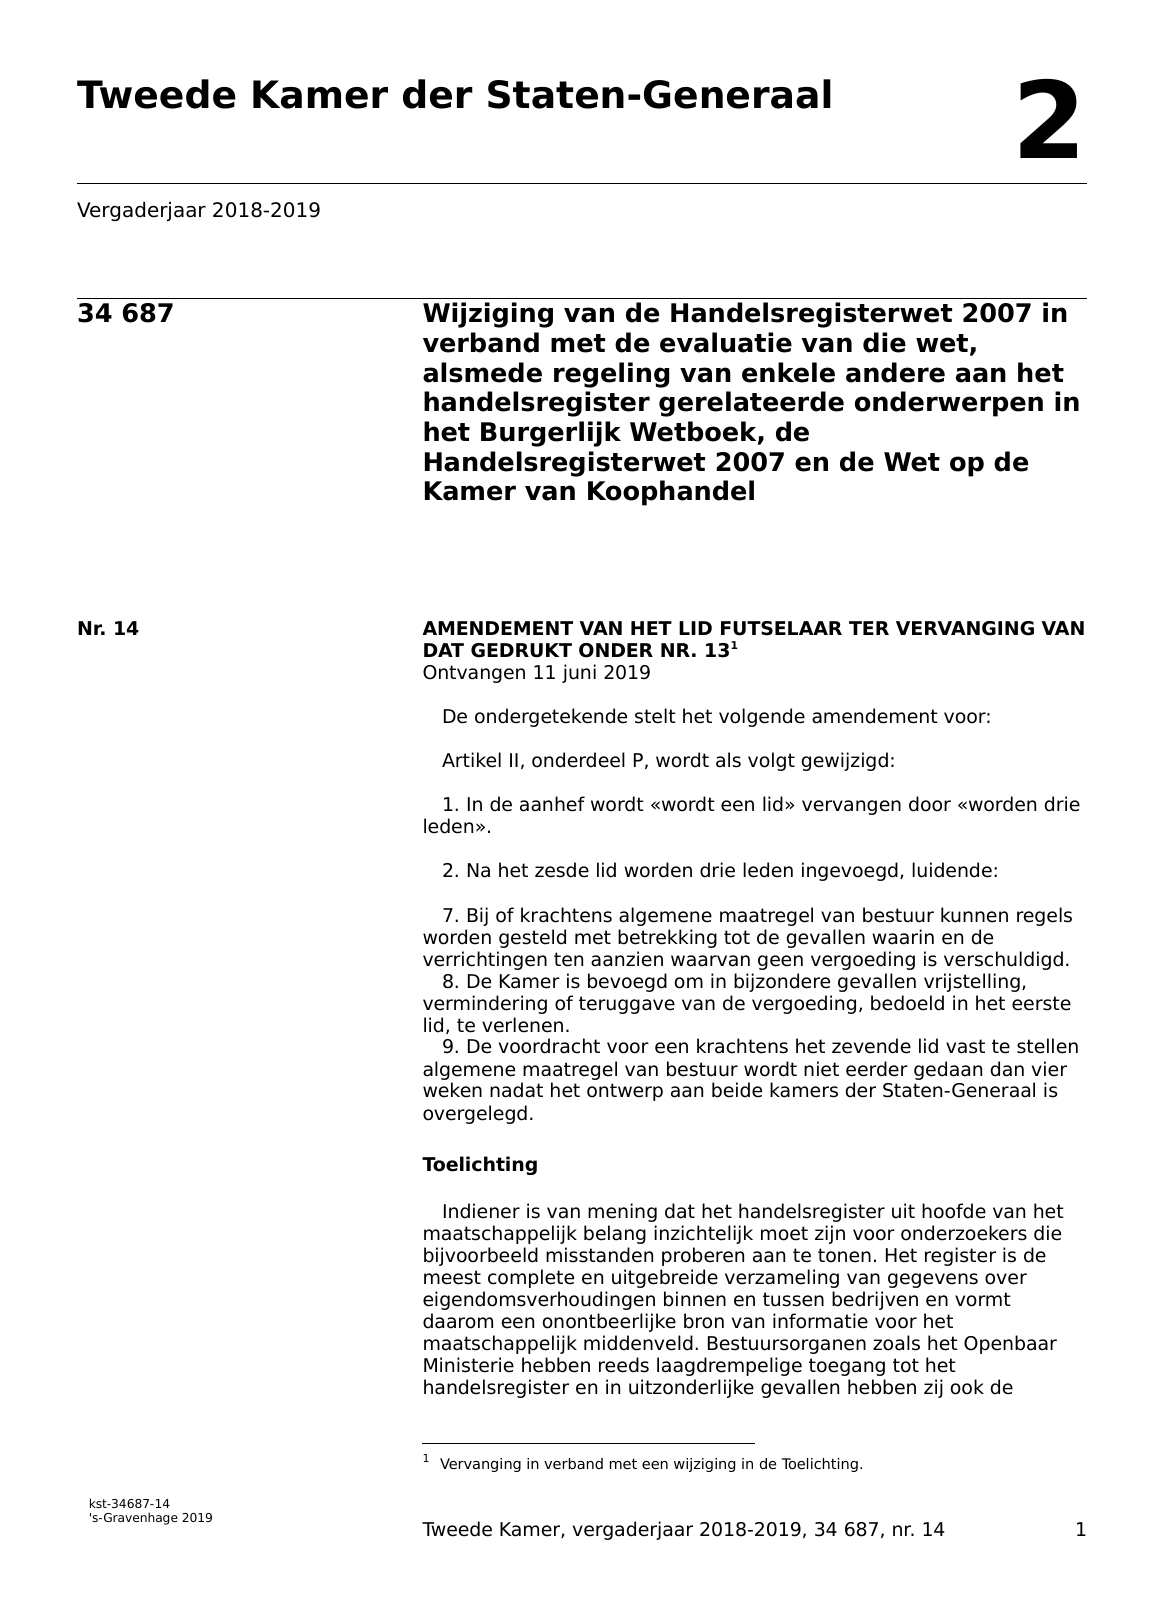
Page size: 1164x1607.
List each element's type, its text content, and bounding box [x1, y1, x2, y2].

text De ondergetekende stelt het volgende amendement voor: [422, 706, 1087, 728]
subtitle Nr. 14 AMENDEMENT VAN HET LID FUTSELAAR TER VERVANGING VAN DAT GEDRUKT ONDER NR. 13 [77, 618, 1087, 662]
text Ontvangen 11 juni 2019 [422, 662, 1087, 684]
text 8. De Kamer is bevoegd om in bijzondere gevallen vrijstelling, vermindering of teruggave van de vergoeding, bedoeld in het eerste lid, te verlenen. [422, 971, 1087, 1036]
table_header 2 [886, 59, 1087, 183]
text 9. De voordracht voor een krachtens het zevende lid vast te stellen algemene maatregel van bestuur wordt niet eerder gedaan dan vier weken nadat het ontwerp aan beide kamers der Staten-Generaal is overgelegd. [422, 1036, 1087, 1124]
text Artikel II, onderdeel P, wordt als volgt gewijzigd: [422, 750, 1087, 772]
text 1. In de aanhef wordt «wordt een lid» vervangen door «worden drie leden». [422, 794, 1087, 838]
text kst-34687-14 [88, 1497, 323, 1511]
table_cell Vergaderjaar 2018-2019 [77, 184, 1087, 298]
text Vervanging in verband met een wijziging in de Toelichting. [422, 1452, 1087, 1474]
subtitle 34 687 Wijziging van de Handelsregisterwet 2007 in verband met de evaluatie van die wet, alsmede regeling van enkele andere aan het handelsregister gerelateerde onderwerpen in het Burgerlijk Wetboek, de Handelsregisterwet 2007 en de Wet op de Kamer van Koophandel [77, 299, 1087, 507]
text 7. Bij of krachtens algemene maatregel van bestuur kunnen regels worden gesteld met betrekking tot de gevallen waarin en de verrichtingen ten aanzien waarvan geen vergoeding is verschuldigd. [422, 904, 1087, 971]
text 's-Gravenhage 2019 [88, 1511, 323, 1525]
text 2. Na het zesde lid worden drie leden ingevoegd, luidende: [422, 860, 1087, 882]
text Indiener is van mening dat het handelsregister uit hoofde van het maatschappelijk belang inzichtelijk moet zijn voor onderzoekers die bijvoorbeeld misstanden proberen aan te tonen. Het register is de meest complete en uitgebreide verzameling van gegevens over eigendomsverhoudingen binnen en tussen bedrijven en vormt daarom een onontbeerlijke bron van informatie voor het maatschappelijk middenveld. Bestuursorganen zoals het Openbaar Ministerie hebben reeds laagdrempelige toegang tot het handelsregister en in uitzonderlijke gevallen hebben zij ook de [422, 1201, 1087, 1399]
table_header Tweede Kamer der Staten-Generaal [77, 59, 886, 183]
subtitle Toelichting [422, 1154, 1087, 1176]
